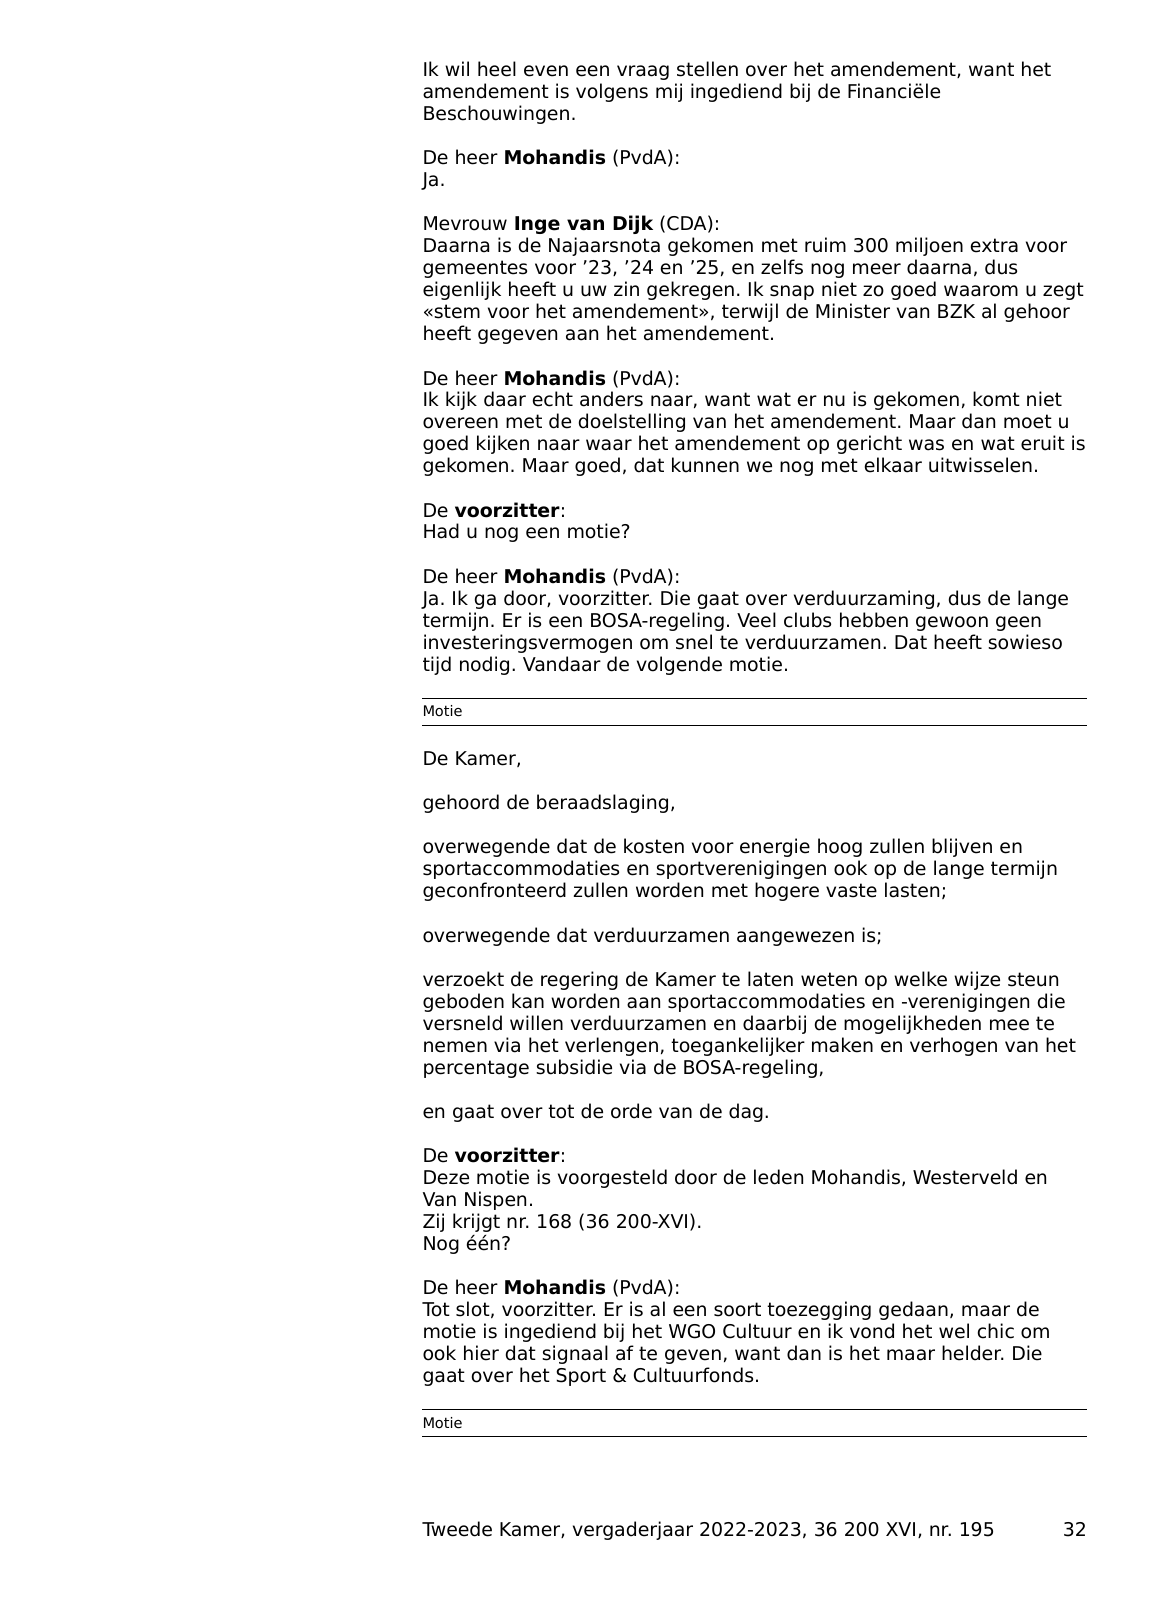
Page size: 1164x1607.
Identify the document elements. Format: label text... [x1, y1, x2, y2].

text Tot slot, voorzitter. Er is al een soort toezegging gedaan, maar de motie is ingediend bij het WGO Cultuur en ik vond het wel chic om ook hier dat signaal af te geven, want dan is het maar helder. Die gaat over het Sport & Cultuurfonds. [422, 1299, 1087, 1387]
text Ja. [422, 169, 1087, 191]
text en gaat over tot de orde van de dag. [422, 1101, 1087, 1123]
text Daarna is de Najaarsnota gekomen met ruim 300 miljoen extra voor gemeentes voor ’23, ’24 en ’25, en zelfs nog meer daarna, dus eigenlijk heeft u uw zin gekregen. Ik snap niet zo goed waarom u zegt «stem voor het amendement», terwijl de Minister van BZK al gehoor heeft gegeven aan het amendement. [422, 235, 1087, 345]
text De heer Mohandis (PvdA): [422, 566, 1087, 588]
text De voorzitter: [422, 1145, 1087, 1167]
text overwegende dat verduurzamen aangewezen is; [422, 924, 1087, 946]
text Ik wil heel even een vraag stellen over het amendement, want het amendement is volgens mij ingediend bij de Financiële Beschouwingen. [422, 59, 1087, 125]
text Mevrouw Inge van Dijk (CDA): [422, 213, 1087, 235]
text Deze motie is voorgesteld door de leden Mohandis, Westerveld en Van Nispen. [422, 1167, 1087, 1211]
table_header Motie [422, 1410, 1087, 1436]
text De Kamer, [422, 748, 1087, 770]
text De heer Mohandis (PvdA): [422, 367, 1087, 389]
text Nog één? [422, 1233, 1087, 1255]
text De heer Mohandis (PvdA): [422, 147, 1087, 169]
text Ik kijk daar echt anders naar, want wat er nu is gekomen, komt niet overeen met de doelstelling van het amendement. Maar dan moet u goed kijken naar waar het amendement op gericht was en wat eruit is gekomen. Maar goed, dat kunnen we nog met elkaar uitwisselen. [422, 389, 1087, 477]
text gehoord de beraadslaging, [422, 792, 1087, 814]
table_header Motie [422, 699, 1087, 725]
text De voorzitter: [422, 499, 1087, 521]
text Zij krijgt nr. 168 (36 200-XVI). [422, 1211, 1087, 1233]
text Ja. Ik ga door, voorzitter. Die gaat over verduurzaming, dus de lange termijn. Er is een BOSA-regeling. Veel clubs hebben gewoon geen investeringsvermogen om snel te verduurzamen. Dat heeft sowieso tijd nodig. Vandaar de volgende motie. [422, 588, 1087, 676]
text verzoekt de regering de Kamer te laten weten op welke wijze steun geboden kan worden aan sportaccommodaties en -verenigingen die versneld willen verduurzamen en daarbij de mogelijkheden mee te nemen via het verlengen, toegankelijker maken en verhogen van het percentage subsidie via de BOSA-regeling, [422, 969, 1087, 1078]
text De heer Mohandis (PvdA): [422, 1277, 1087, 1299]
text Had u nog een motie? [422, 521, 1087, 543]
text overwegende dat de kosten voor energie hoog zullen blijven en sportaccommodaties en sportverenigingen ook op de lange termijn geconfronteerd zullen worden met hogere vaste lasten; [422, 836, 1087, 902]
